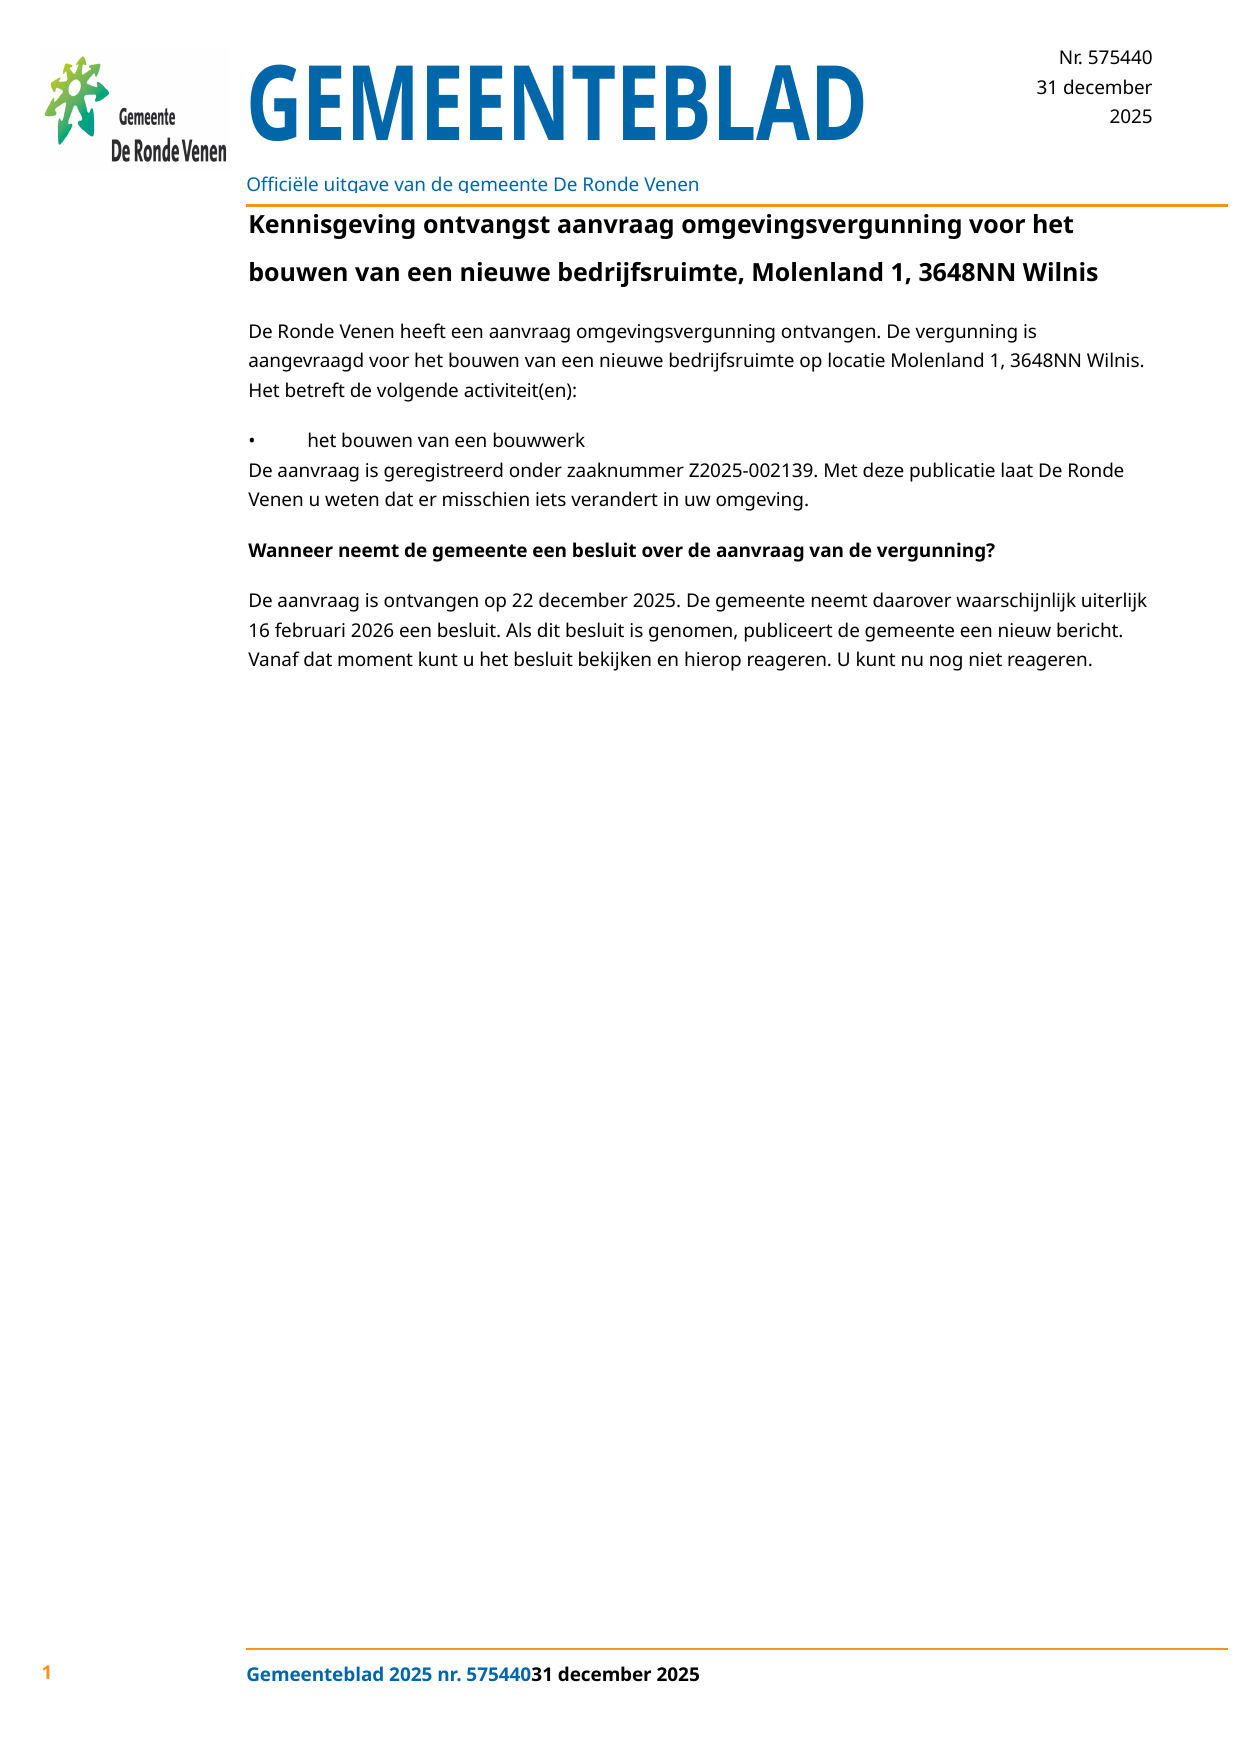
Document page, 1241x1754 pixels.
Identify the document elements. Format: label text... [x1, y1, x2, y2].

picture [41, 47, 231, 172]
text Kennisgeving ontvangst aanvraag omgevingsvergunning voor het bouwen van een nieuwe bedrijfsruimte, Molenland 1, 3648NN Wilnis [248, 207, 1152, 288]
list het bouwen van een bouwwerk [248, 427, 1152, 453]
text De aanvraag is geregistreerd onder zaaknummer Z2025-002139. Met deze publicatie laat De Ronde Venen u weten dat er misschien iets verandert in uw omgeving. [248, 457, 1152, 512]
text Wanneer neemt de gemeente een besluit over de aanvraag van de vergunning? [248, 537, 1152, 563]
text De aanvraag is ontvangen op 22 december 2025. De gemeente neemt daarover waarschijnlijk uiterlijk 16 februari 2026 een besluit. Als dit besluit is genomen, publiceert de gemeente een nieuw bericht. Vanaf dat moment kunt u het besluit bekijken en hierop reageren. U kunt nu nog niet reageren. [248, 587, 1152, 672]
text De Ronde Venen heeft een aanvraag omgevingsvergunning ontvangen. De vergunning is aangevraagd voor het bouwen van een nieuwe bedrijfsruimte op locatie Molenland 1, 3648NN Wilnis. Het betreft de volgende activiteit(en): [248, 318, 1152, 403]
